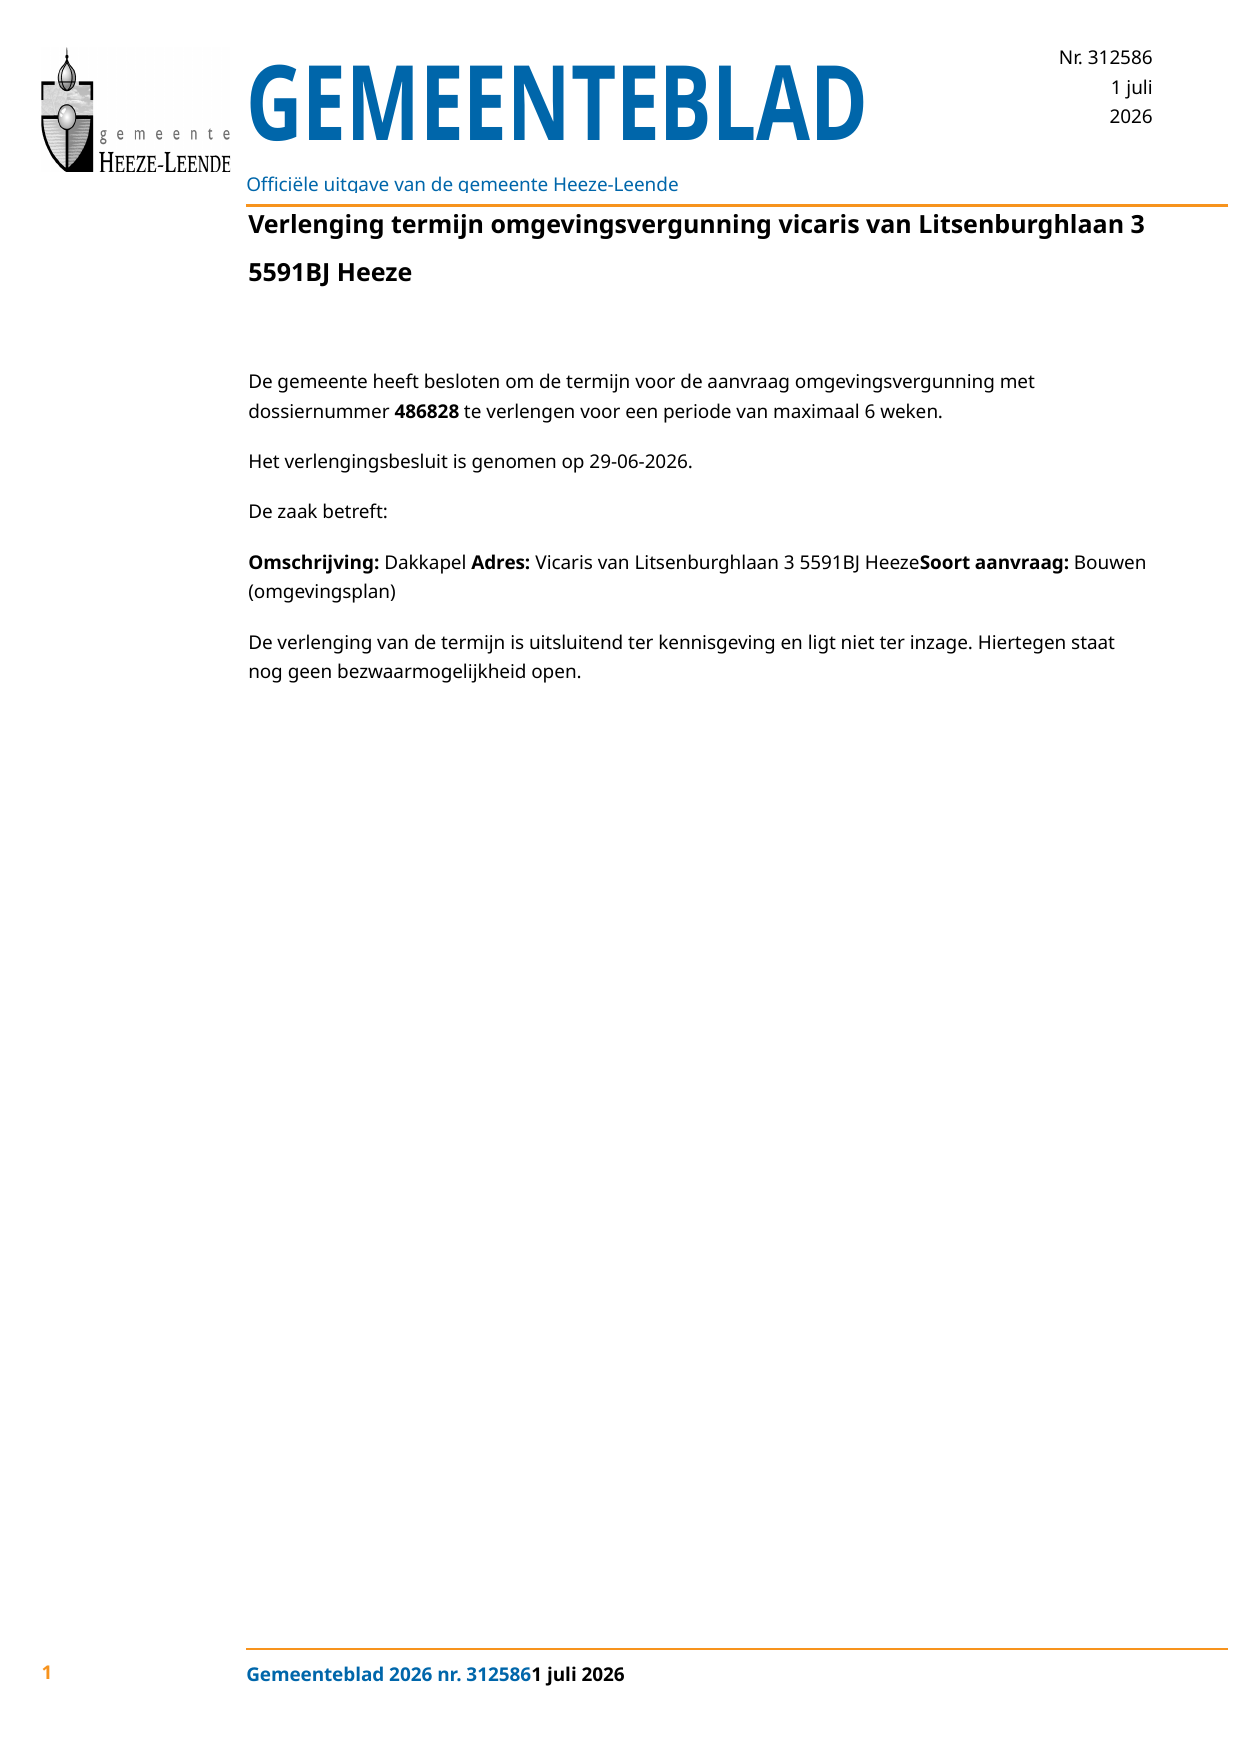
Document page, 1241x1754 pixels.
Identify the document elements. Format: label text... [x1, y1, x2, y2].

text Het verlengingsbesluit is genomen op 29-06-2026. [248, 448, 1152, 474]
text De zaak betreft: [248, 499, 1152, 524]
text De gemeente heeft besloten om de termijn voor de aanvraag omgevingsvergunning met dossiernummer 486828 te verlengen voor een periode van maximaal 6 weken. [248, 368, 1152, 424]
text Verlenging termijn omgevingsvergunning vicaris van Litsenburghlaan 3 5591BJ Heeze [248, 207, 1152, 288]
text De verlenging van de termijn is uitsluitend ter kennisgeving en ligt niet ter inzage. Hiertegen staat nog geen bezwaarmogelijkheid open. [248, 629, 1152, 684]
picture [41, 47, 231, 172]
text Omschrijving: Dakkapel Adres: Vicaris van Litsenburghlaan 3 5591BJ HeezeSoort aanvraag: Bouwen (omgevingsplan) [248, 549, 1152, 604]
